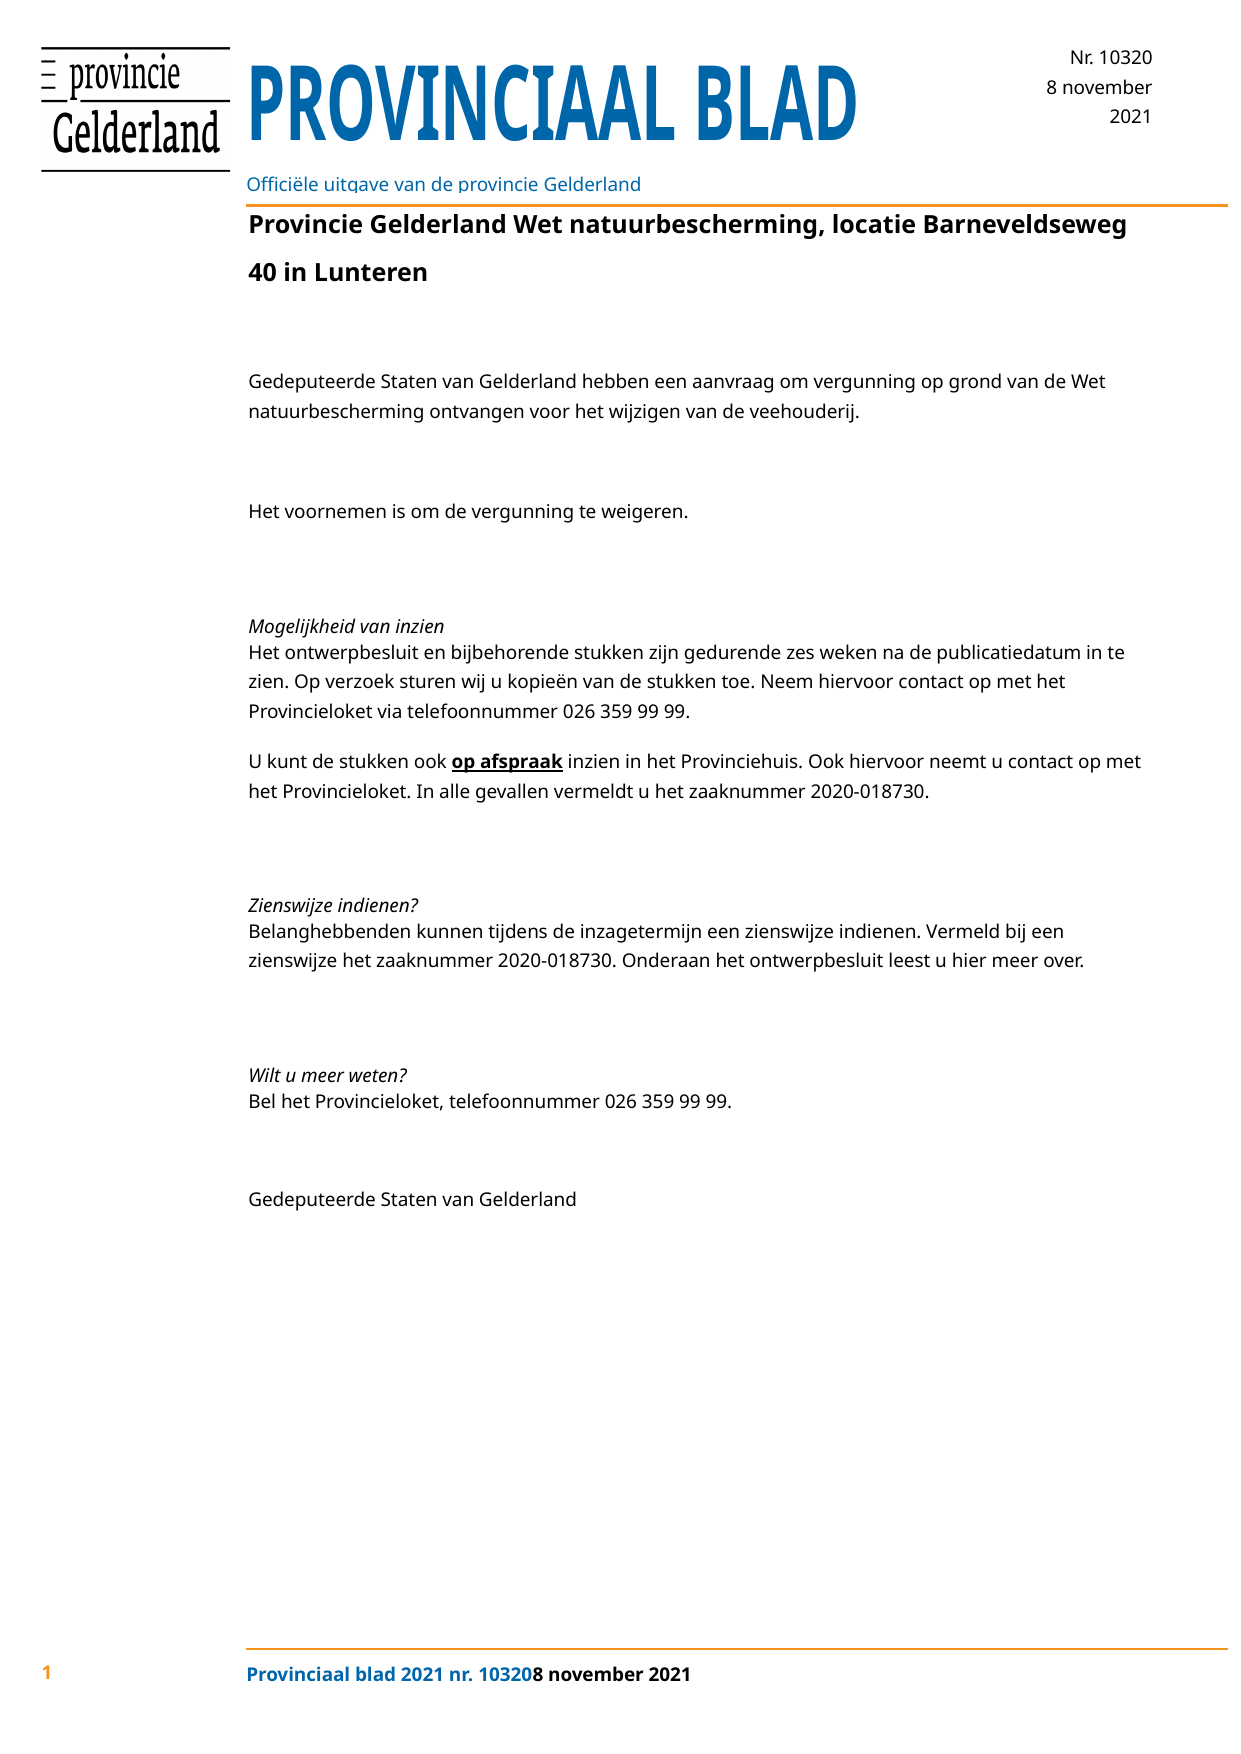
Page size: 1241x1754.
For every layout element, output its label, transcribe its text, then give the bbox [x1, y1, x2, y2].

text Gedeputeerde Staten van Gelderland hebben een aanvraag om vergunning op grond van de Wet natuurbescherming ontvangen voor het wijzigen van de veehouderij. [248, 368, 1152, 424]
picture [41, 47, 231, 172]
text Bel het Provincieloket, telefoonnummer 026 359 99 99. [248, 1088, 1152, 1113]
text Het voornemen is om de vergunning te weigeren. [248, 499, 1152, 524]
text Wilt u meer weten? [248, 1062, 1152, 1088]
text Mogelijkheid van inzien [248, 613, 1152, 639]
text Provincie Gelderland Wet natuurbescherming, locatie Barneveldseweg 40 in Lunteren [248, 207, 1152, 288]
text Het ontwerpbesluit en bijbehorende stukken zijn gedurende zes weken na de publicatiedatum in te zien. Op verzoek sturen wij u kopieën van de stukken toe. Neem hiervoor contact op met het Provincieloket via telefoonnummer 026 359 99 99. [248, 639, 1152, 724]
text U kunt de stukken ook op afspraak inzien in het Provinciehuis. Ook hiervoor neemt u contact op met het Provincieloket. In alle gevallen vermeldt u het zaaknummer 2020-018730. [248, 748, 1152, 804]
text Gedeputeerde Staten van Gelderland [248, 1186, 1152, 1212]
text Zienswijze indienen? [248, 892, 1152, 918]
text Belanghebbenden kunnen tijdens de inzagetermijn een zienswijze indienen. Vermeld bij een zienswijze het zaaknummer 2020-018730. Onderaan het ontwerpbesluit leest u hier meer over. [248, 918, 1152, 973]
